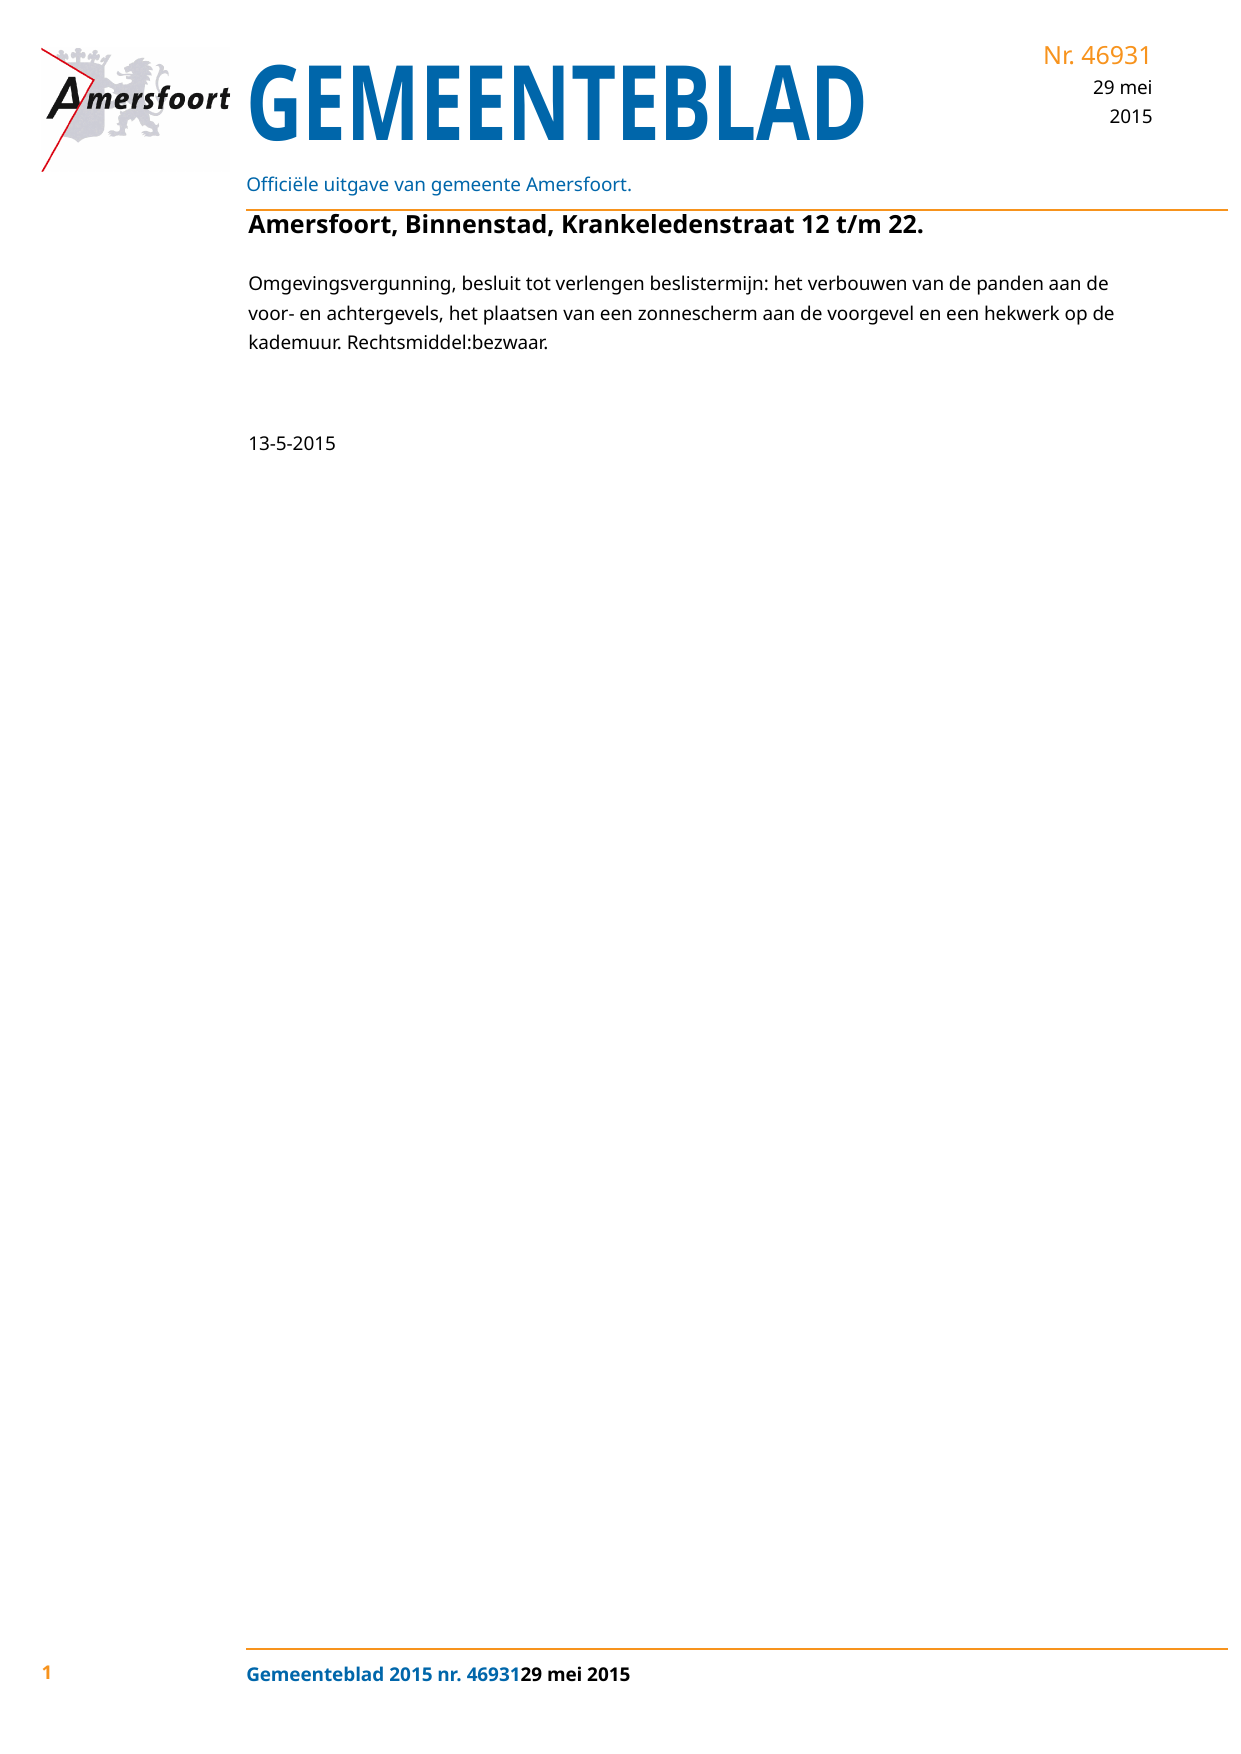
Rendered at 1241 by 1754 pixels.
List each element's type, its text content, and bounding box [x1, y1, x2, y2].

text 13-5-2015 [248, 430, 1152, 456]
picture [41, 47, 231, 172]
text Omgevingsvergunning, besluit tot verlengen beslistermijn: het verbouwen van de panden aan de voor- en achtergevels, het plaatsen van een zonnescherm aan de voorgevel en een hekwerk op de kademuur. Rechtsmiddel:bezwaar. [248, 270, 1152, 355]
text Amersfoort, Binnenstad, Krankeledenstraat 12 t/m 22. [248, 211, 1152, 241]
